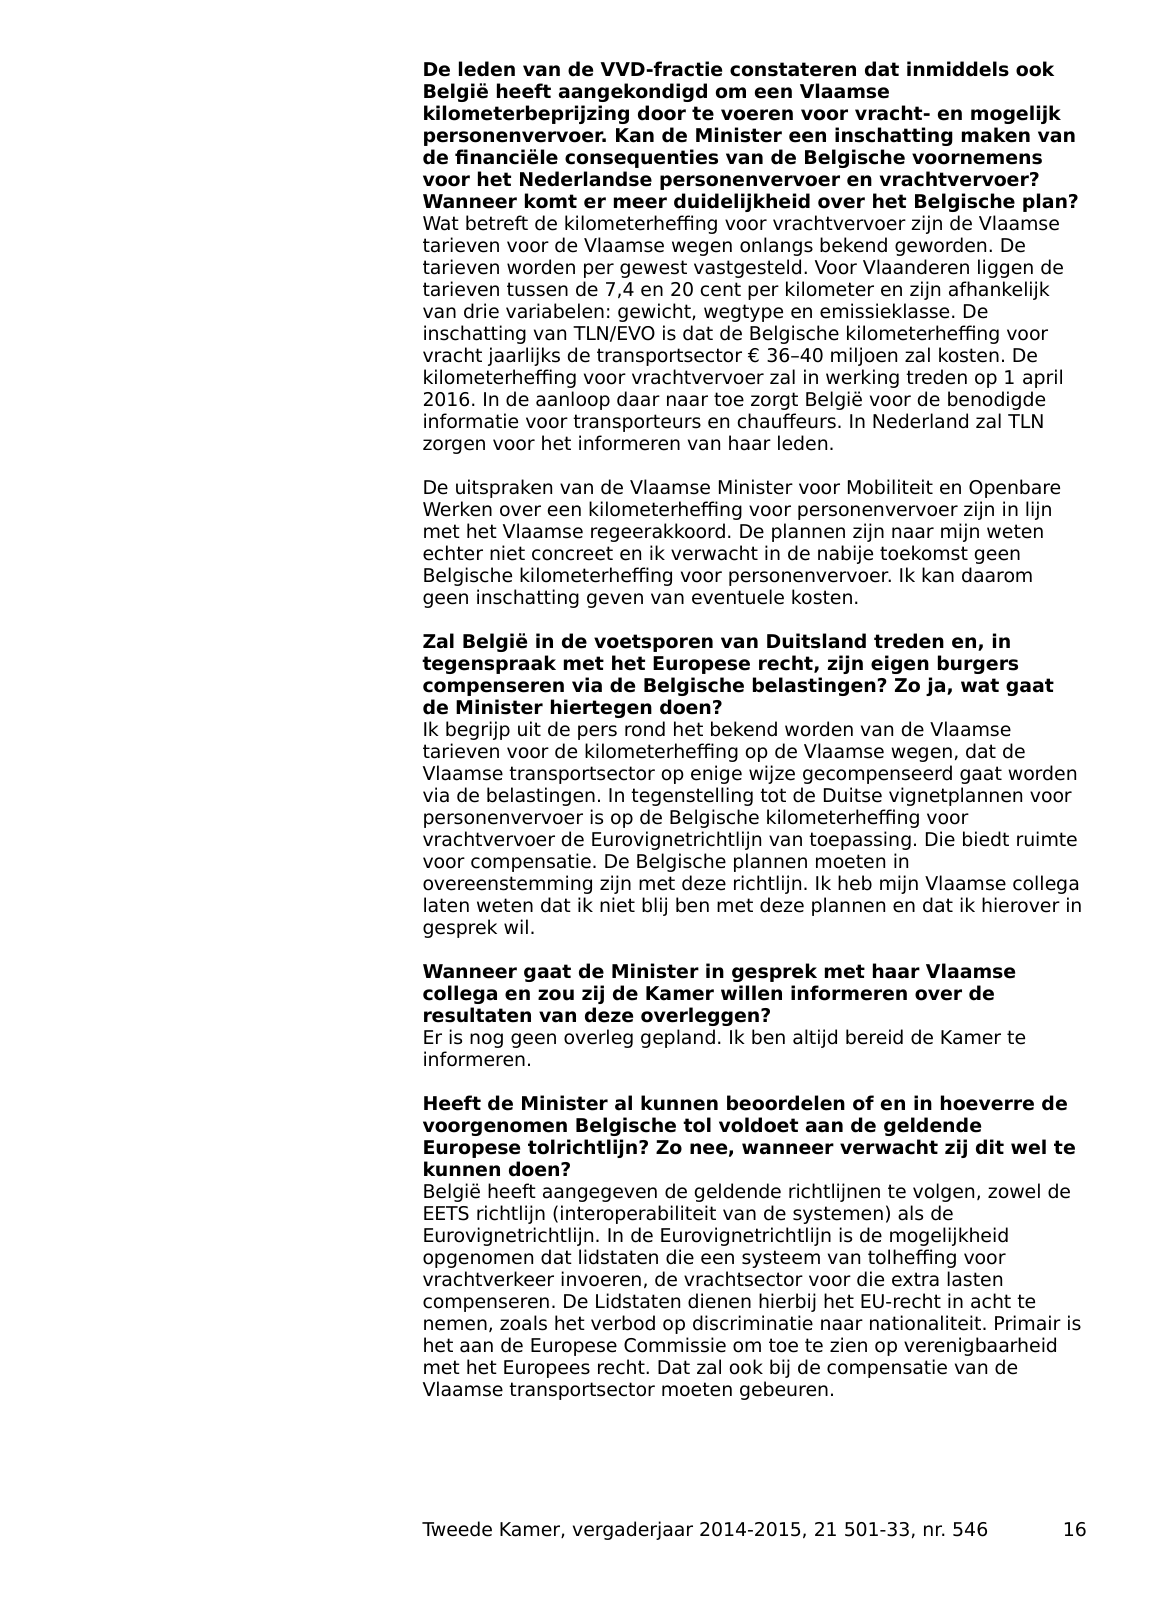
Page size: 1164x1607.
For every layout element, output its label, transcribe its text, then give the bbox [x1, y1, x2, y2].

text Ik begrijp uit de pers rond het bekend worden van de Vlaamse tarieven voor de kilometerheffing op de Vlaamse wegen, dat de Vlaamse transportsector op enige wijze gecompenseerd gaat worden via de belastingen. In tegenstelling tot de Duitse vignetplannen voor personenvervoer is op de Belgische kilometerheffing voor vrachtvervoer de Eurovignetrichtlijn van toepassing. Die biedt ruimte voor compensatie. De Belgische plannen moeten in overeenstemming zijn met deze richtlijn. Ik heb mijn Vlaamse collega laten weten dat ik niet blij ben met deze plannen en dat ik hierover in gesprek wil. [422, 719, 1087, 939]
text De leden van de VVD-fractie constateren dat inmiddels ook België heeft aangekondigd om een Vlaamse kilometerbeprijzing door te voeren voor vracht- en mogelijk personenvervoer. Kan de Minister een inschatting maken van de financiële consequenties van de Belgische voornemens voor het Nederlandse personenvervoer en vrachtvervoer? Wanneer komt er meer duidelijkheid over het Belgische plan? [422, 59, 1087, 213]
text België heeft aangegeven de geldende richtlijnen te volgen, zowel de EETS richtlijn (interoperabiliteit van de systemen) als de Eurovignetrichtlijn. In de Eurovignetrichtlijn is de mogelijkheid opgenomen dat lidstaten die een systeem van tolheffing voor vrachtverkeer invoeren, de vrachtsector voor die extra lasten compenseren. De Lidstaten dienen hierbij het EU-recht in acht te nemen, zoals het verbod op discriminatie naar nationaliteit. Primair is het aan de Europese Commissie om toe te zien op verenigbaarheid met het Europees recht. Dat zal ook bij de compensatie van de Vlaamse transportsector moeten gebeuren. [422, 1181, 1087, 1401]
text Zal België in de voetsporen van Duitsland treden en, in tegenspraak met het Europese recht, zijn eigen burgers compenseren via de Belgische belastingen? Zo ja, wat gaat de Minister hiertegen doen? [422, 631, 1087, 719]
text Wanneer gaat de Minister in gesprek met haar Vlaamse collega en zou zij de Kamer willen informeren over de resultaten van deze overleggen? [422, 961, 1087, 1027]
text Wat betreft de kilometerheffing voor vrachtvervoer zijn de Vlaamse tarieven voor de Vlaamse wegen onlangs bekend geworden. De tarieven worden per gewest vastgesteld. Voor Vlaanderen liggen de tarieven tussen de 7,4 en 20 cent per kilometer en zijn afhankelijk van drie variabelen: gewicht, wegtype en emissieklasse. De inschatting van TLN/EVO is dat de Belgische kilometerheffing voor vracht jaarlijks de transportsector € 36–40 miljoen zal kosten. De kilometerheffing voor vrachtvervoer zal in werking treden op 1 april 2016. In de aanloop daar naar toe zorgt België voor de benodigde informatie voor transporteurs en chauffeurs. In Nederland zal TLN zorgen voor het informeren van haar leden. [422, 213, 1087, 455]
text Er is nog geen overleg gepland. Ik ben altijd bereid de Kamer te informeren. [422, 1027, 1087, 1071]
text Heeft de Minister al kunnen beoordelen of en in hoeverre de voorgenomen Belgische tol voldoet aan de geldende Europese tolrichtlijn? Zo nee, wanneer verwacht zij dit wel te kunnen doen? [422, 1093, 1087, 1181]
text De uitspraken van de Vlaamse Minister voor Mobiliteit en Openbare Werken over een kilometerheffing voor personenvervoer zijn in lijn met het Vlaamse regeerakkoord. De plannen zijn naar mijn weten echter niet concreet en ik verwacht in de nabije toekomst geen Belgische kilometerheffing voor personenvervoer. Ik kan daarom geen inschatting geven van eventuele kosten. [422, 477, 1087, 609]
